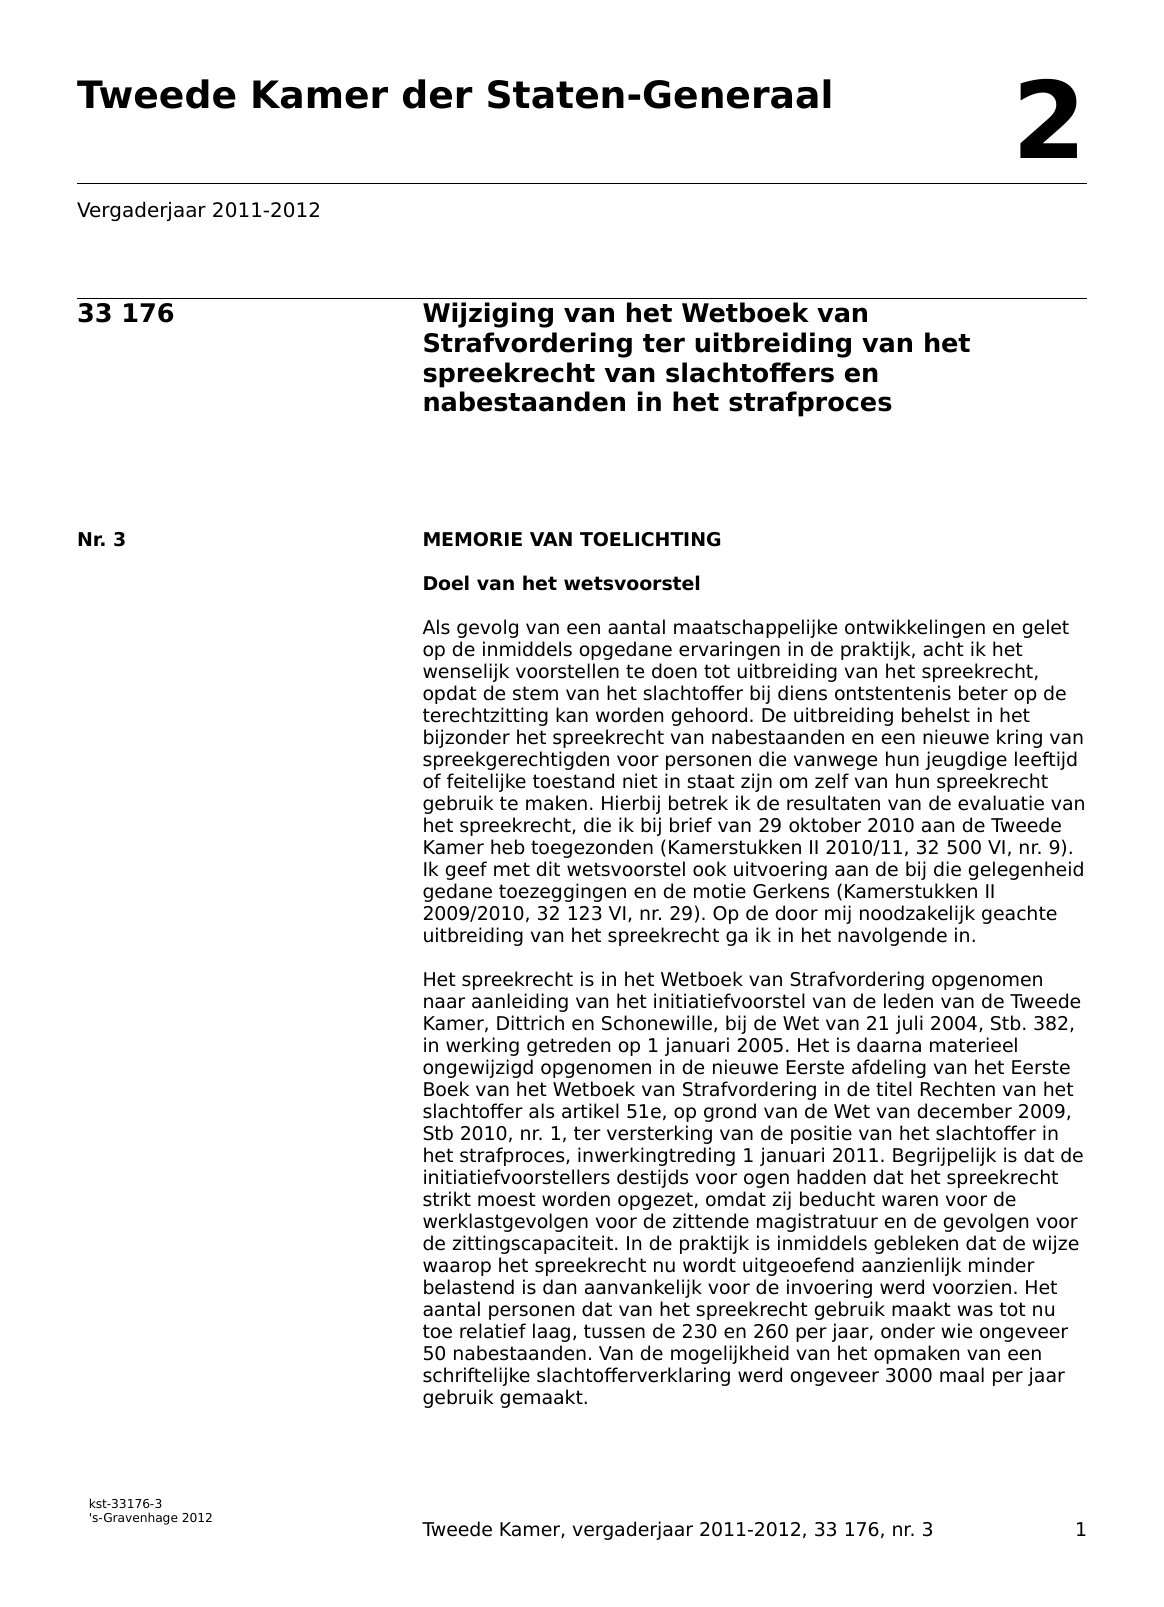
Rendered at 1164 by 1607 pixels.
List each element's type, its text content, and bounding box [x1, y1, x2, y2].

table_header 2 [886, 59, 1087, 183]
text Als gevolg van een aantal maatschappelijke ontwikkelingen en gelet op de inmiddels opgedane ervaringen in de praktijk, acht ik het wenselijk voorstellen te doen tot uitbreiding van het spreekrecht, opdat de stem van het slachtoffer bij diens ontstentenis beter op de terechtzitting kan worden gehoord. De uitbreiding behelst in het bijzonder het spreekrecht van nabestaanden en een nieuwe kring van spreekgerechtigden voor personen die vanwege hun jeugdige leeftijd of feitelijke toestand niet in staat zijn om zelf van hun spreekrecht gebruik te maken. Hierbij betrek ik de resultaten van de evaluatie van het spreekrecht, die ik bij brief van 29 oktober 2010 aan de Tweede Kamer heb toegezonden (Kamerstukken II 2010/11, 32 500 VI, nr. 9). Ik geef met dit wetsvoorstel ook uitvoering aan de bij die gelegenheid gedane toezeggingen en de motie Gerkens (Kamerstukken II 2009/2010, 32 123 VI, nr. 29). Op de door mij noodzakelijk geachte uitbreiding van het spreekrecht ga ik in het navolgende in. [422, 617, 1087, 947]
subtitle Doel van het wetsvoorstel [422, 573, 1087, 595]
subtitle Nr. 3 MEMORIE VAN TOELICHTING [77, 529, 1087, 551]
table_header Tweede Kamer der Staten-Generaal [77, 59, 886, 183]
text kst-33176-3 [88, 1497, 323, 1511]
text Het spreekrecht is in het Wetboek van Strafvordering opgenomen naar aanleiding van het initiatiefvoorstel van de leden van de Tweede Kamer, Dittrich en Schonewille, bij de Wet van 21 juli 2004, Stb. 382, in werking getreden op 1 januari 2005. Het is daarna materieel ongewijzigd opgenomen in de nieuwe Eerste afdeling van het Eerste Boek van het Wetboek van Strafvordering in de titel Rechten van het slachtoffer als artikel 51e, op grond van de Wet van december 2009, Stb 2010, nr. 1, ter versterking van de positie van het slachtoffer in het strafproces, inwerkingtreding 1 januari 2011. Begrijpelijk is dat de initiatiefvoorstellers destijds voor ogen hadden dat het spreekrecht strikt moest worden opgezet, omdat zij beducht waren voor de werklastgevolgen voor de zittende magistratuur en de gevolgen voor de zittingscapaciteit. In de praktijk is inmiddels gebleken dat de wijze waarop het spreekrecht nu wordt uitgeoefend aanzienlijk minder belastend is dan aanvankelijk voor de invoering werd voorzien. Het aantal personen dat van het spreekrecht gebruik maakt was tot nu toe relatief laag, tussen de 230 en 260 per jaar, onder wie ongeveer 50 nabestaanden. Van de mogelijkheid van het opmaken van een schriftelijke slachtofferverklaring werd ongeveer 3000 maal per jaar gebruik gemaakt. [422, 969, 1087, 1408]
table_cell Vergaderjaar 2011-2012 [77, 184, 1087, 298]
text 's-Gravenhage 2012 [88, 1511, 323, 1525]
subtitle 33 176 Wijziging van het Wetboek van Strafvordering ter uitbreiding van het spreekrecht van slachtoffers en nabestaanden in het strafproces [77, 299, 1087, 418]
